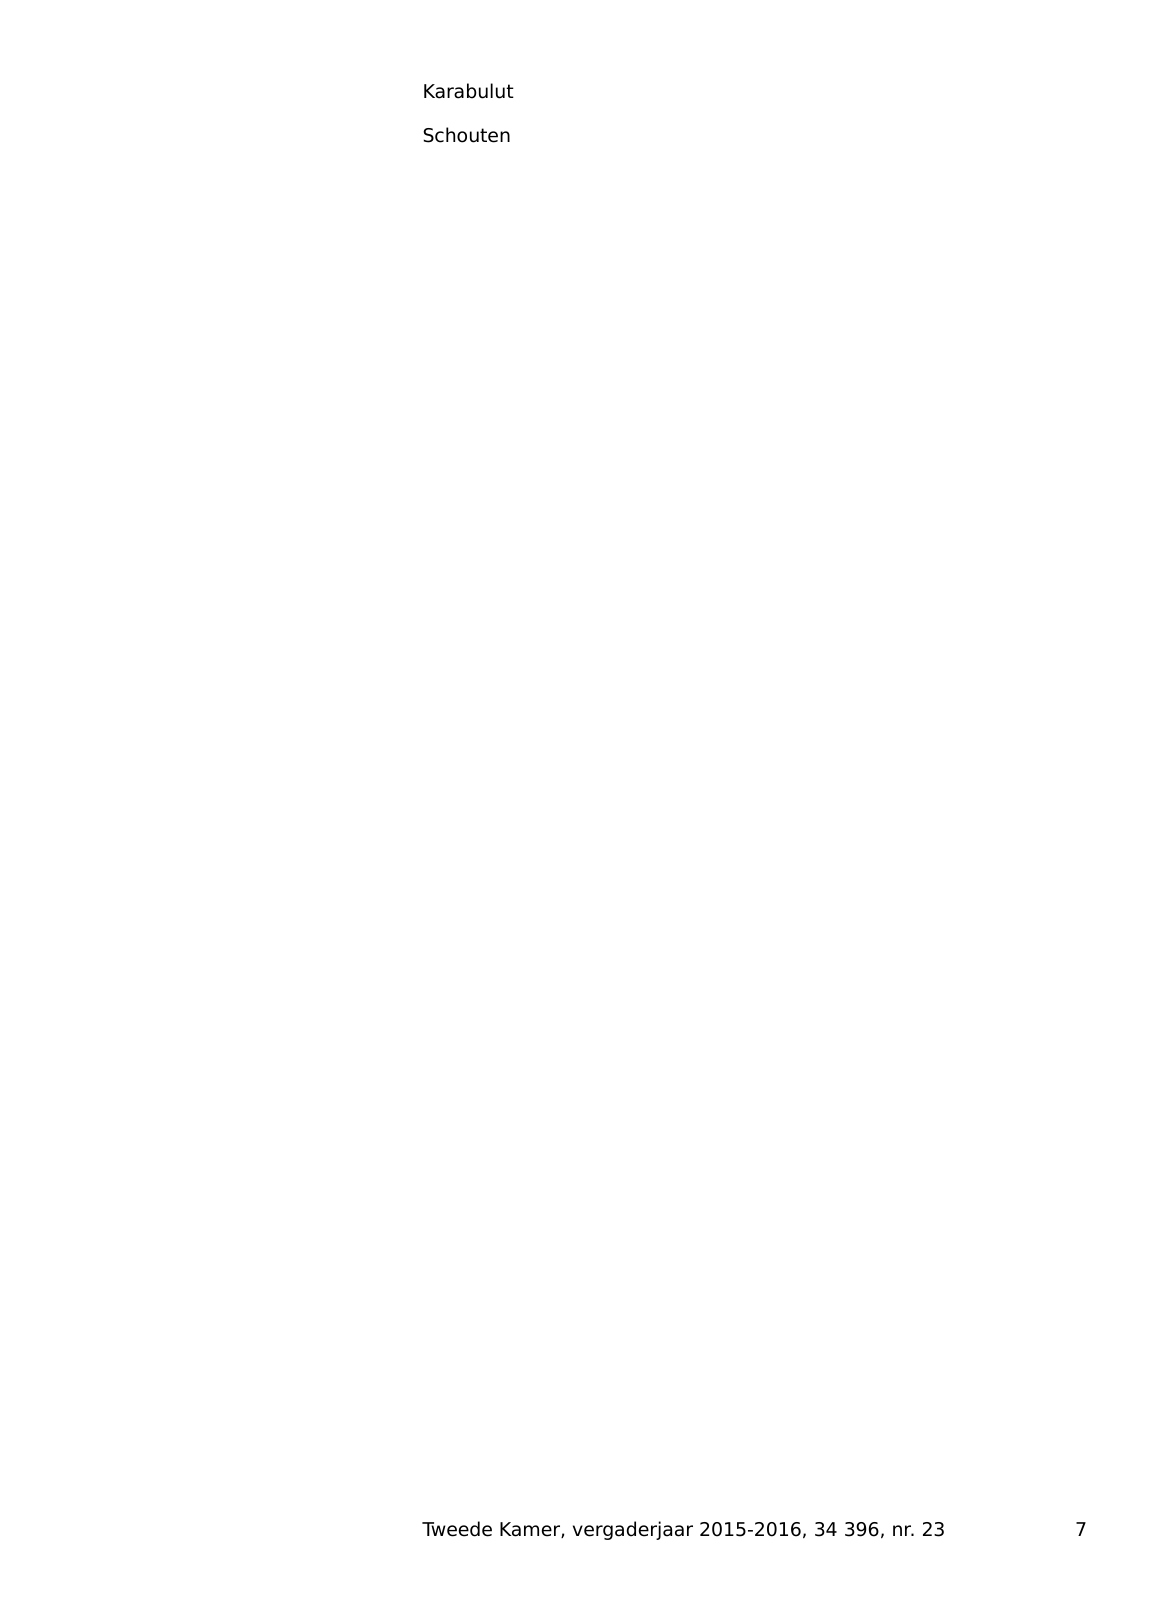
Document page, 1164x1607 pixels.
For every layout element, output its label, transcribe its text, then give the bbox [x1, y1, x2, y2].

text Karabulut Schouten [422, 59, 1087, 147]
